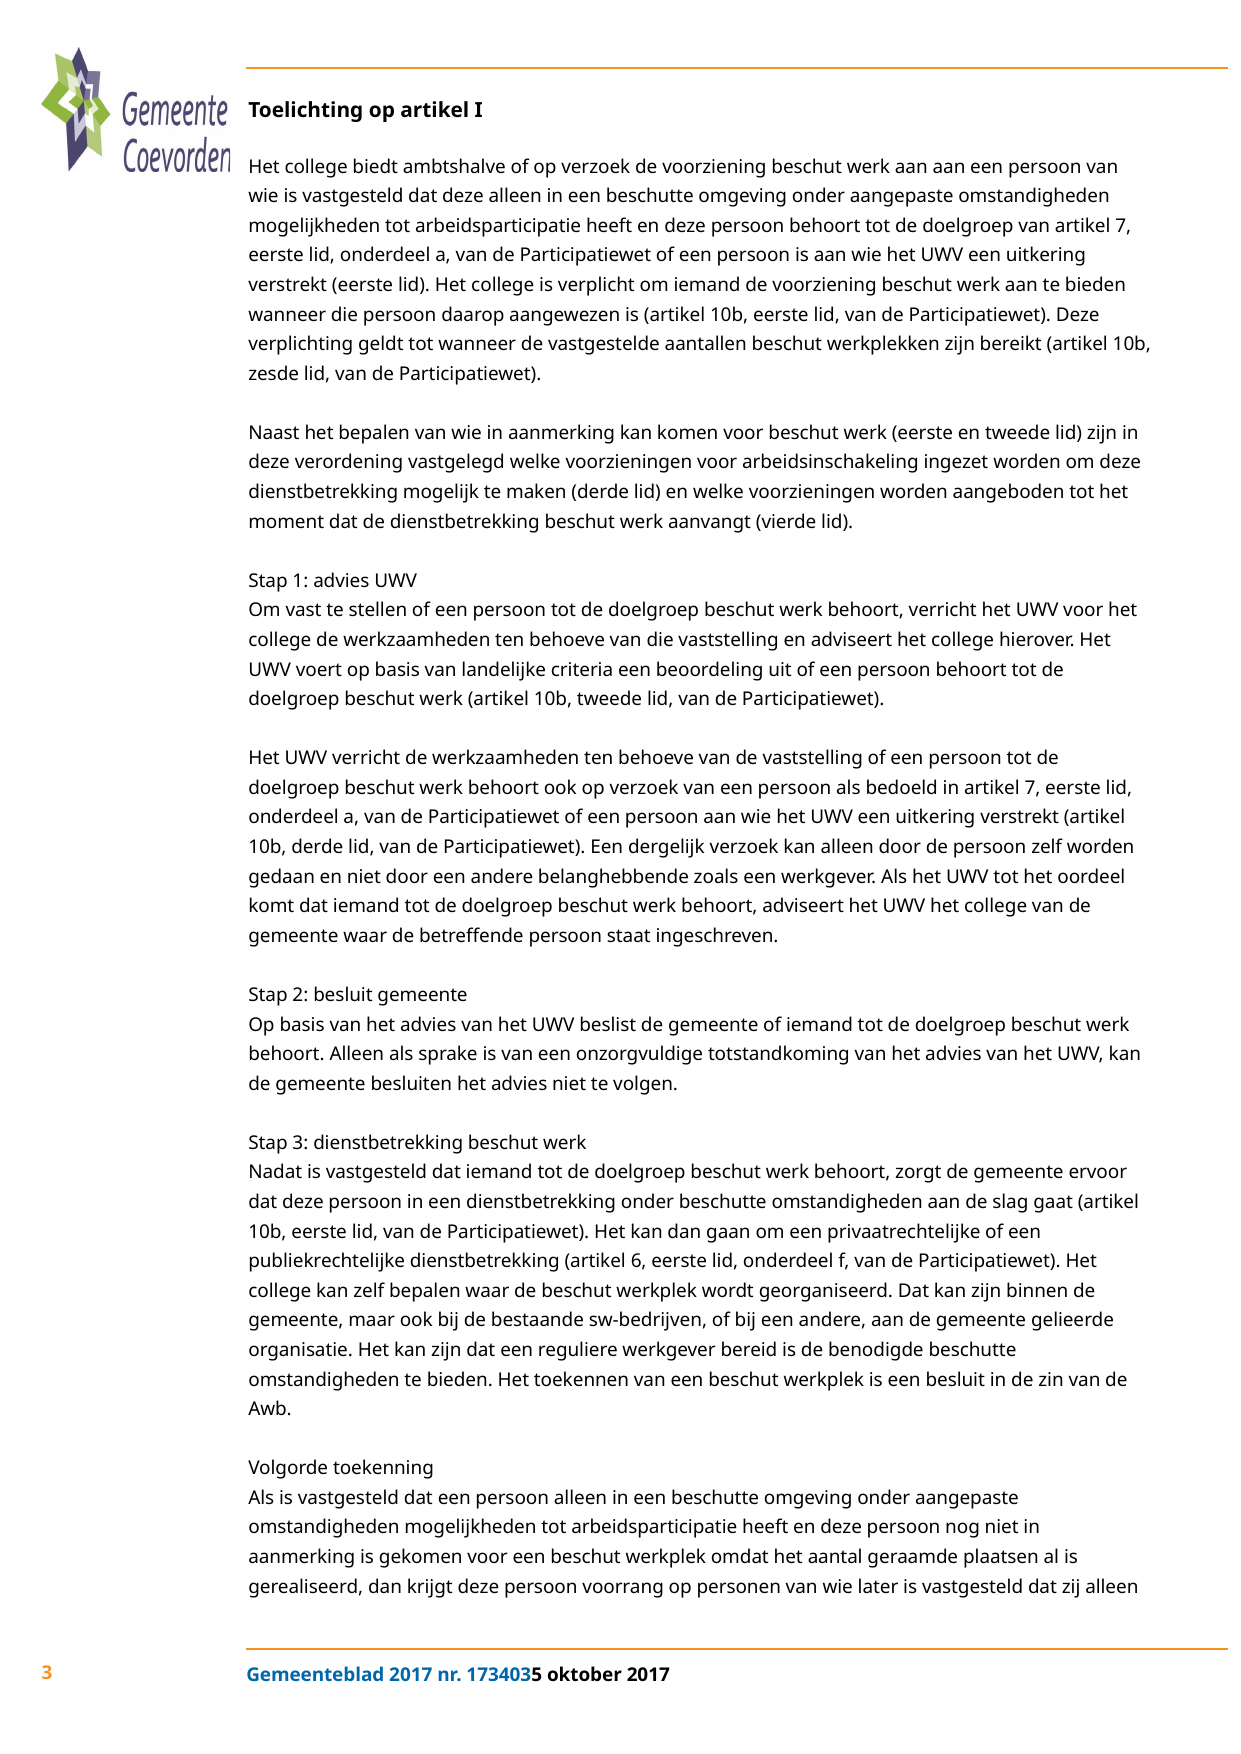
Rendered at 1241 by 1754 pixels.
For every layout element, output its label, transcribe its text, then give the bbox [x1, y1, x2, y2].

text Toelichting op artikel I [248, 95, 1152, 123]
text Stap 2: besluit gemeente [248, 981, 1152, 1007]
text Op basis van het advies van het UWV beslist de gemeente of iemand tot de doelgroep beschut werk behoort. Alleen als sprake is van een onzorgvuldige totstandkoming van het advies van het UWV, kan de gemeente besluiten het advies niet te volgen. [248, 1011, 1152, 1096]
text Stap 3: dienstbetrekking beschut werk [248, 1129, 1152, 1155]
text Het college biedt ambtshalve of op verzoek de voorziening beschut werk aan aan een persoon van wie is vastgesteld dat deze alleen in een beschutte omgeving onder aangepaste omstandigheden mogelijkheden tot arbeidsparticipatie heeft en deze persoon behoort tot de doelgroep van artikel 7, eerste lid, onderdeel a, van de Participatiewet of een persoon is aan wie het UWV een uitkering verstrekt (eerste lid). Het college is verplicht om iemand de voorziening beschut werk aan te bieden wanneer die persoon daarop aangewezen is (artikel 10b, eerste lid, van de Participatiewet). Deze verplichting geldt tot wanneer de vastgestelde aantallen beschut werkplekken zijn bereikt (artikel 10b, zesde lid, van de Participatiewet). [248, 153, 1152, 386]
picture [41, 47, 231, 172]
text Stap 1: advies UWV [248, 567, 1152, 593]
text Nadat is vastgesteld dat iemand tot de doelgroep beschut werk behoort, zorgt de gemeente ervoor dat deze persoon in een dienstbetrekking onder beschutte omstandigheden aan de slag gaat (artikel 10b, eerste lid, van de Participatiewet). Het kan dan gaan om een privaatrechtelijke of een publiekrechtelijke dienstbetrekking (artikel 6, eerste lid, onderdeel f, van de Participatiewet). Het college kan zelf bepalen waar de beschut werkplek wordt georganiseerd. Dat kan zijn binnen de gemeente, maar ook bij de bestaande sw-bedrijven, of bij een andere, aan de gemeente gelieerde organisatie. Het kan zijn dat een reguliere werkgever bereid is de benodigde beschutte omstandigheden te bieden. Het toekennen van een beschut werkplek is een besluit in de zin van de Awb. [248, 1159, 1152, 1421]
text Om vast te stellen of een persoon tot de doelgroep beschut werk behoort, verricht het UWV voor het college de werkzaamheden ten behoeve van die vaststelling en adviseert het college hierover. Het UWV voert op basis van landelijke criteria een beoordeling uit of een persoon behoort tot de doelgroep beschut werk (artikel 10b, tweede lid, van de Participatiewet). [248, 597, 1152, 711]
text Als is vastgesteld dat een persoon alleen in een beschutte omgeving onder aangepaste omstandigheden mogelijkheden tot arbeidsparticipatie heeft en deze persoon nog niet in aanmerking is gekomen voor een beschut werkplek omdat het aantal geraamde plaatsen al is gerealiseerd, dan krijgt deze persoon voorrang op personen van wie later is vastgesteld dat zij alleen [248, 1484, 1152, 1599]
text Het UWV verricht de werkzaamheden ten behoeve van de vaststelling of een persoon tot de doelgroep beschut werk behoort ook op verzoek van een persoon als bedoeld in artikel 7, eerste lid, onderdeel a, van de Participatiewet of een persoon aan wie het UWV een uitkering verstrekt (artikel 10b, derde lid, van de Participatiewet). Een dergelijk verzoek kan alleen door de persoon zelf worden gedaan en niet door een andere belanghebbende zoals een werkgever. Als het UWV tot het oordeel komt dat iemand tot de doelgroep beschut werk behoort, adviseert het UWV het college van de gemeente waar de betreffende persoon staat ingeschreven. [248, 744, 1152, 948]
text Volgorde toekenning [248, 1454, 1152, 1480]
text Naast het bepalen van wie in aanmerking kan komen voor beschut werk (eerste en tweede lid) zijn in deze verordening vastgelegd welke voorzieningen voor arbeidsinschakeling ingezet worden om deze dienstbetrekking mogelijk te maken (derde lid) en welke voorzieningen worden aangeboden tot het moment dat de dienstbetrekking beschut werk aanvangt (vierde lid). [248, 419, 1152, 534]
